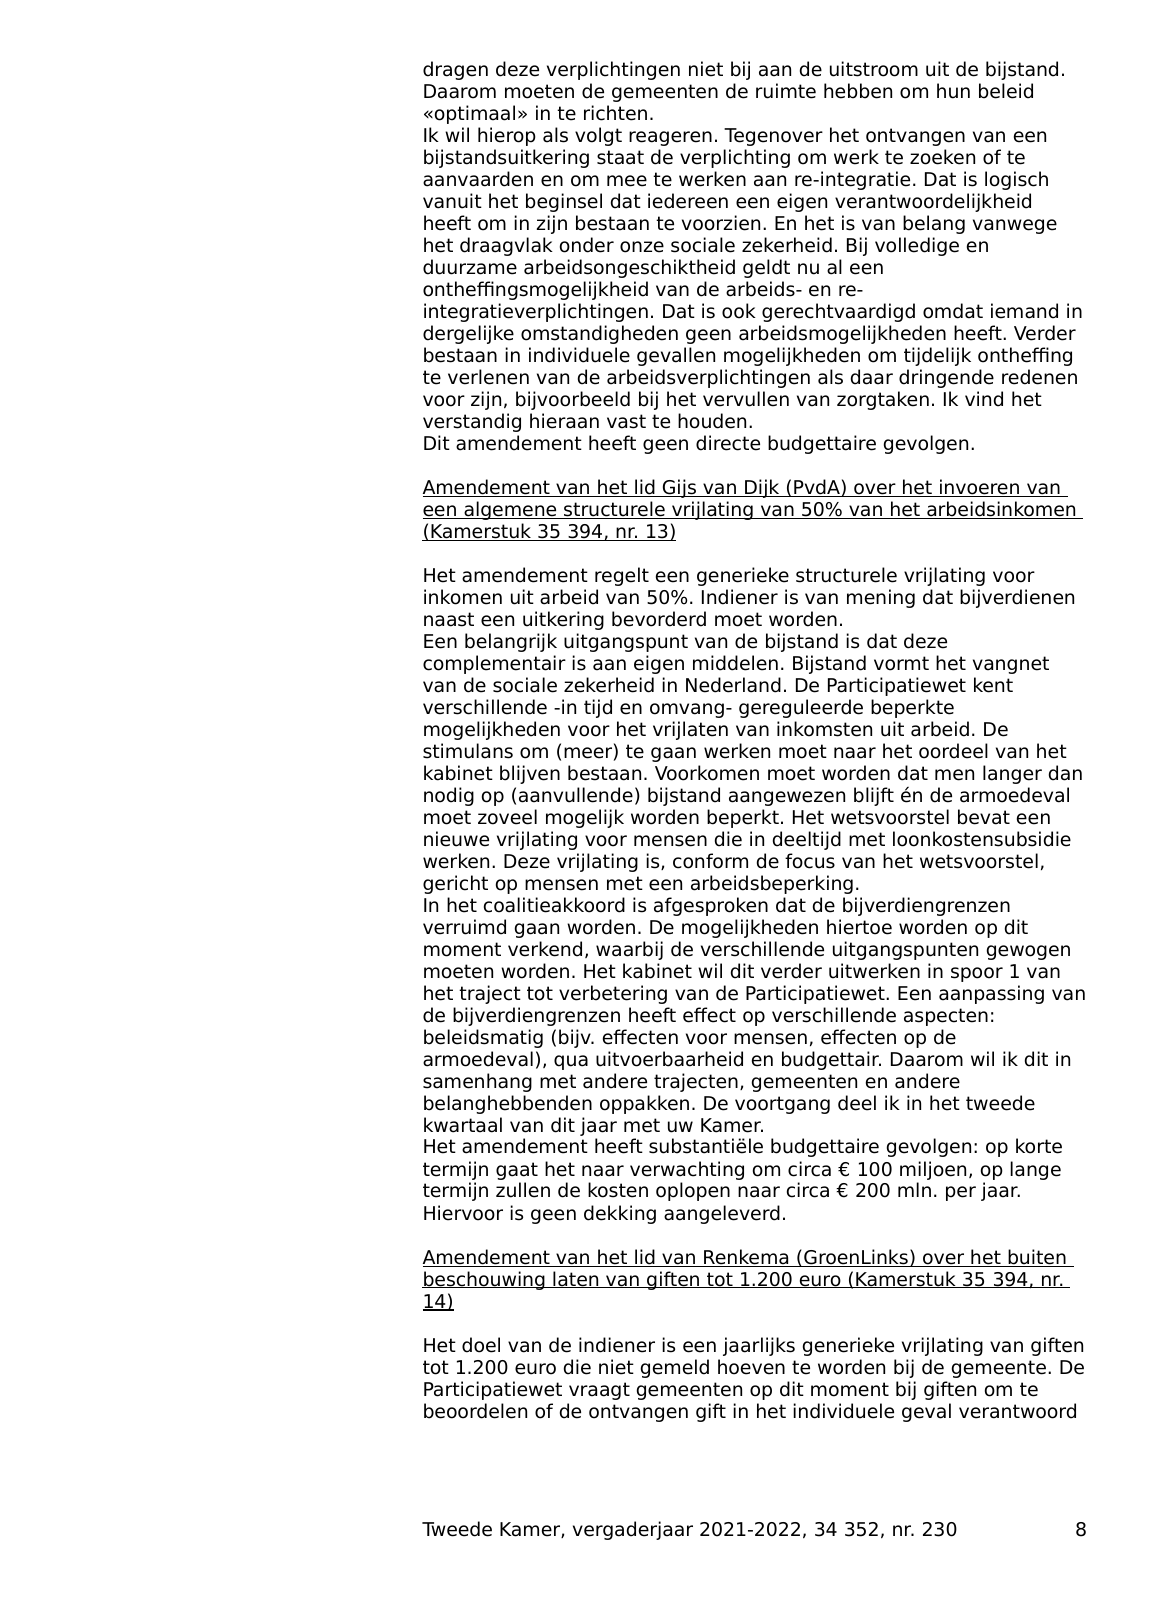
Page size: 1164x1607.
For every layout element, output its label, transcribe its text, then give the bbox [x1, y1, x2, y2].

text In het coalitieakkoord is afgesproken dat de bijverdiengrenzen verruimd gaan worden. De mogelijkheden hiertoe worden op dit moment verkend, waarbij de verschillende uitgangspunten gewogen moeten worden. Het kabinet wil dit verder uitwerken in spoor 1 van het traject tot verbetering van de Participatiewet. Een aanpassing van de bijverdiengrenzen heeft effect op verschillende aspecten: beleidsmatig (bijv. effecten voor mensen, effecten op de armoedeval), qua uitvoerbaarheid en budgettair. Daarom wil ik dit in samenhang met andere trajecten, gemeenten en andere belanghebbenden oppakken. De voortgang deel ik in het tweede kwartaal van dit jaar met uw Kamer. [422, 895, 1087, 1136]
text Een belangrijk uitgangspunt van de bijstand is dat deze complementair is aan eigen middelen. Bijstand vormt het vangnet van de sociale zekerheid in Nederland. De Participatiewet kent verschillende -in tijd en omvang- gereguleerde beperkte mogelijkheden voor het vrijlaten van inkomsten uit arbeid. De stimulans om (meer) te gaan werken moet naar het oordeel van het kabinet blijven bestaan. Voorkomen moet worden dat men langer dan nodig op (aanvullende) bijstand aangewezen blijft én de armoedeval moet zoveel mogelijk worden beperkt. Het wetsvoorstel bevat een nieuwe vrijlating voor mensen die in deeltijd met loonkostensubsidie werken. Deze vrijlating is, conform de focus van het wetsvoorstel, gericht op mensen met een arbeidsbeperking. [422, 631, 1087, 895]
text dragen deze verplichtingen niet bij aan de uitstroom uit de bijstand. Daarom moeten de gemeenten de ruimte hebben om hun beleid «optimaal» in te richten. [422, 59, 1087, 125]
text Ik wil hierop als volgt reageren. Tegenover het ontvangen van een bijstandsuitkering staat de verplichting om werk te zoeken of te aanvaarden en om mee te werken aan re-integratie. Dat is logisch vanuit het beginsel dat iedereen een eigen verantwoordelijkheid heeft om in zijn bestaan te voorzien. En het is van belang vanwege het draagvlak onder onze sociale zekerheid. Bij volledige en duurzame arbeidsongeschiktheid geldt nu al een ontheffingsmogelijkheid van de arbeids- en re-integratieverplichtingen. Dat is ook gerechtvaardigd omdat iemand in dergelijke omstandigheden geen arbeidsmogelijkheden heeft. Verder bestaan in individuele gevallen mogelijkheden om tijdelijk ontheffing te verlenen van de arbeidsverplichtingen als daar dringende redenen voor zijn, bijvoorbeeld bij het vervullen van zorgtaken. Ik vind het verstandig hieraan vast te houden. [422, 125, 1087, 433]
text Dit amendement heeft geen directe budgettaire gevolgen. [422, 433, 1087, 455]
text Het amendement regelt een generieke structurele vrijlating voor inkomen uit arbeid van 50%. Indiener is van mening dat bijverdienen naast een uitkering bevorderd moet worden. [422, 565, 1087, 631]
subtitle Amendement van het lid Gijs van Dijk (PvdA) over het invoeren van een algemene structurele vrijlating van 50% van het arbeidsinkomen (Kamerstuk 35 394, nr. 13) [422, 477, 1087, 543]
subtitle Amendement van het lid van Renkema (GroenLinks) over het buiten beschouwing laten van giften tot 1.200 euro (Kamerstuk 35 394, nr. 14) [422, 1247, 1087, 1312]
text Het amendement heeft substantiële budgettaire gevolgen: op korte termijn gaat het naar verwachting om circa € 100 miljoen, op lange termijn zullen de kosten oplopen naar circa € 200 mln. per jaar. Hiervoor is geen dekking aangeleverd. [422, 1136, 1087, 1224]
text Het doel van de indiener is een jaarlijks generieke vrijlating van giften tot 1.200 euro die niet gemeld hoeven te worden bij de gemeente. De Participatiewet vraagt gemeenten op dit moment bij giften om te beoordelen of de ontvangen gift in het individuele geval verantwoord [422, 1335, 1087, 1423]
